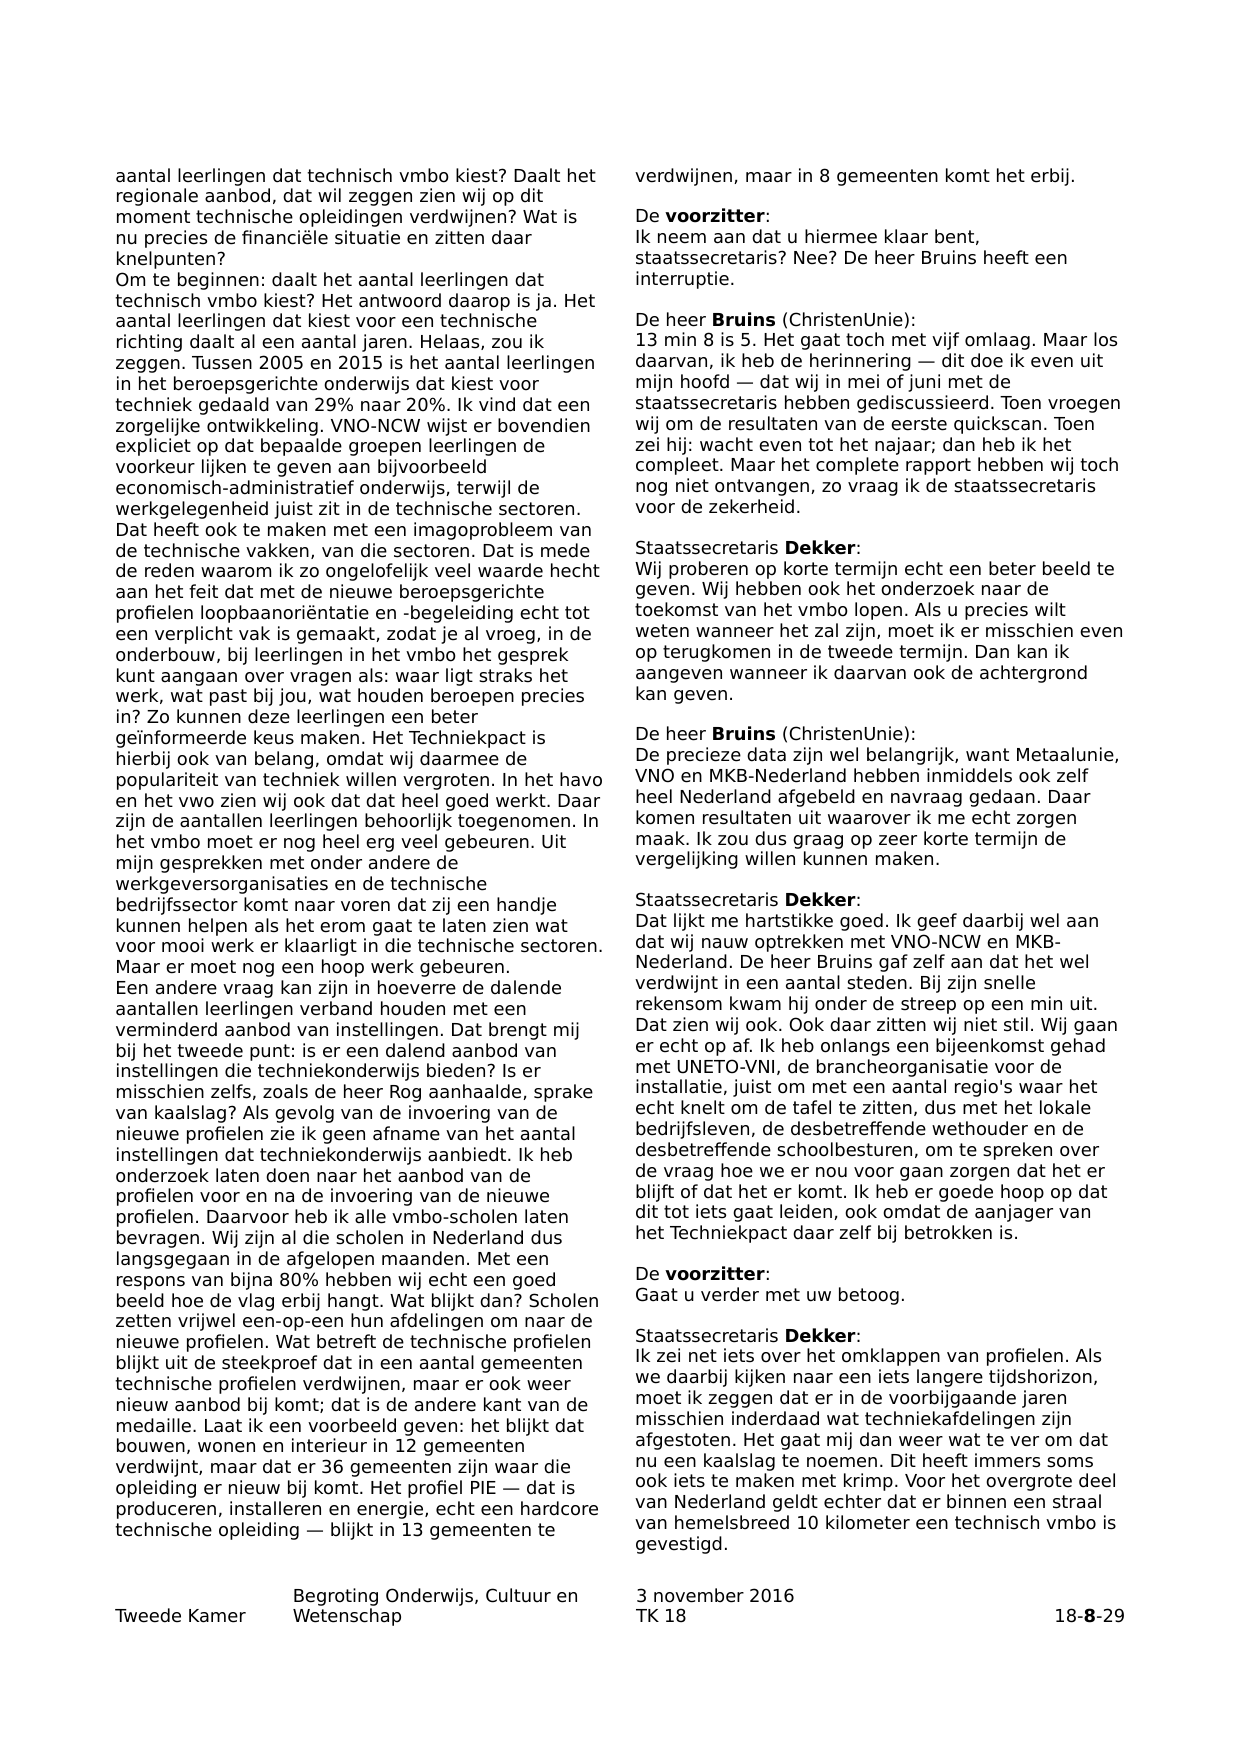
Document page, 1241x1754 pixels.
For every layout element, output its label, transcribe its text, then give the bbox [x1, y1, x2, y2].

text Wij proberen op korte termijn echt een beter beeld te geven. Wij hebben ook het onderzoek naar de toekomst van het vmbo lopen. Als u precies wilt weten wanneer het zal zijn, moet ik er misschien even op terugkomen in de tweede termijn. Dan kan ik aangeven wanneer ik daarvan ook de achtergrond kan geven. [635, 558, 1125, 704]
text Om te beginnen: daalt het aantal leerlingen dat technisch vmbo kiest? Het antwoord daarop is ja. Het aantal leerlingen dat kiest voor een technische richting daalt al een aantal jaren. Helaas, zou ik zeggen. Tussen 2005 en 2015 is het aantal leerlingen in het beroepsgerichte onderwijs dat kiest voor techniek gedaald van 29% naar 20%. Ik vind dat een zorgelijke ontwikkeling. VNO-NCW wijst er bovendien expliciet op dat bepaalde groepen leerlingen de voorkeur lijken te geven aan bijvoorbeeld economisch-administratief onderwijs, terwijl de werkgelegenheid juist zit in de technische sectoren. Dat heeft ook te maken met een imagoprobleem van de technische vakken, van die sectoren. Dat is mede de reden waarom ik zo ongelofelijk veel waarde hecht aan het feit dat met de nieuwe beroepsgerichte profielen loopbaanoriëntatie en -begeleiding echt tot een verplicht vak is gemaakt, zodat je al vroeg, in de onderbouw, bij leerlingen in het vmbo het gesprek kunt aangaan over vragen als: waar ligt straks het werk, wat past bij jou, wat houden beroepen precies in? Zo kunnen deze leerlingen een beter geïnformeerde keus maken. Het Techniekpact is hierbij ook van belang, omdat wij daarmee de populariteit van techniek willen vergroten. In het havo en het vwo zien wij ook dat dat heel goed werkt. Daar zijn de aantallen leerlingen behoorlijk toegenomen. In het vmbo moet er nog heel erg veel gebeuren. Uit mijn gesprekken met onder andere de werkgeversorganisaties en de technische bedrijfssector komt naar voren dat zij een handje kunnen helpen als het erom gaat te laten zien wat voor mooi werk er klaarligt in die technische sectoren. Maar er moet nog een hoop werk gebeuren. [115, 269, 605, 978]
text Gaat u verder met uw betoog. [635, 1285, 1125, 1306]
text De heer Bruins (ChristenUnie): [635, 309, 1125, 330]
text verdwijnen, maar in 8 gemeenten komt het erbij. [635, 165, 1125, 186]
text Staatssecretaris Dekker: [635, 538, 1125, 558]
text Dat lijkt me hartstikke goed. Ik geef daarbij wel aan dat wij nauw optrekken met VNO-NCW en MKB-Nederland. De heer Bruins gaf zelf aan dat het wel verdwijnt in een aantal steden. Bij zijn snelle rekensom kwam hij onder de streep op een min uit. Dat zien wij ook. Ook daar zitten wij niet stil. Wij gaan er echt op af. Ik heb onlangs een bijeenkomst gehad met UNETO-VNI, de brancheorganisatie voor de installatie, juist om met een aantal regio's waar het echt knelt om de tafel te zitten, dus met het lokale bedrijfsleven, de desbetreffende wethouder en de desbetreffende schoolbesturen, om te spreken over de vraag hoe we er nou voor gaan zorgen dat het er blijft of dat het er komt. Ik heb er goede hoop op dat dit tot iets gaat leiden, ook omdat de aanjager van het Techniekpact daar zelf bij betrokken is. [635, 911, 1125, 1244]
text Ik zei net iets over het omklappen van profielen. Als we daarbij kijken naar een iets langere tijdshorizon, moet ik zeggen dat er in de voorbijgaande jaren misschien inderdaad wat techniekafdelingen zijn afgestoten. Het gaat mij dan weer wat te ver om dat nu een kaalslag te noemen. Dit heeft immers soms ook iets te maken met krimp. Voor het overgrote deel van Nederland geldt echter dat er binnen een straal van hemelsbreed 10 kilometer een technisch vmbo is gevestigd. [635, 1346, 1125, 1554]
text Staatssecretaris Dekker: [635, 1326, 1125, 1346]
text Een andere vraag kan zijn in hoeverre de dalende aantallen leerlingen verband houden met een verminderd aanbod van instellingen. Dat brengt mij bij het tweede punt: is er een dalend aanbod van instellingen die techniekonderwijs bieden? Is er misschien zelfs, zoals de heer Rog aanhaalde, sprake van kaalslag? Als gevolg van de invoering van de nieuwe profielen zie ik geen afname van het aantal instellingen dat techniekonderwijs aanbiedt. Ik heb onderzoek laten doen naar het aanbod van de profielen voor en na de invoering van de nieuwe profielen. Daarvoor heb ik alle vmbo-scholen laten bevragen. Wij zijn al die scholen in Nederland dus langsgegaan in de afgelopen maanden. Met een respons van bijna 80% hebben wij echt een goed beeld hoe de vlag erbij hangt. Wat blijkt dan? Scholen zetten vrijwel een-op-een hun afdelingen om naar de nieuwe profielen. Wat betreft de technische profielen blijkt uit de steekproef dat in een aantal gemeenten technische profielen verdwijnen, maar er ook weer nieuw aanbod bij komt; dat is de andere kant van de medaille. Laat ik een voorbeeld geven: het blijkt dat bouwen, wonen en interieur in 12 gemeenten verdwijnt, maar dat er 36 gemeenten zijn waar die opleiding er nieuw bij komt. Het profiel PIE — dat is produceren, installeren en energie, echt een hardcore technische opleiding — blijkt in 13 gemeenten te [115, 978, 605, 1540]
text Staatssecretaris Dekker: [635, 890, 1125, 911]
text 13 min 8 is 5. Het gaat toch met vijf omlaag. Maar los daarvan, ik heb de herinnering — dit doe ik even uit mijn hoofd — dat wij in mei of juni met de staatssecretaris hebben gediscussieerd. Toen vroegen wij om de resultaten van de eerste quickscan. Toen zei hij: wacht even tot het najaar; dan heb ik het compleet. Maar het complete rapport hebben wij toch nog niet ontvangen, zo vraag ik de staatssecretaris voor de zekerheid. [635, 330, 1125, 518]
text Ik neem aan dat u hiermee klaar bent, staatssecretaris? Nee? De heer Bruins heeft een interruptie. [635, 227, 1125, 289]
text aantal leerlingen dat technisch vmbo kiest? Daalt het regionale aanbod, dat wil zeggen zien wij op dit moment technische opleidingen verdwijnen? Wat is nu precies de financiële situatie en zitten daar knelpunten? [115, 165, 605, 269]
text De voorzitter: [635, 1264, 1125, 1285]
text De precieze data zijn wel belangrijk, want Metaalunie, VNO en MKB-Nederland hebben inmiddels ook zelf heel Nederland afgebeld en navraag gedaan. Daar komen resultaten uit waarover ik me echt zorgen maak. Ik zou dus graag op zeer korte termijn de vergelijking willen kunnen maken. [635, 745, 1125, 870]
text De voorzitter: [635, 206, 1125, 227]
text De heer Bruins (ChristenUnie): [635, 724, 1125, 745]
